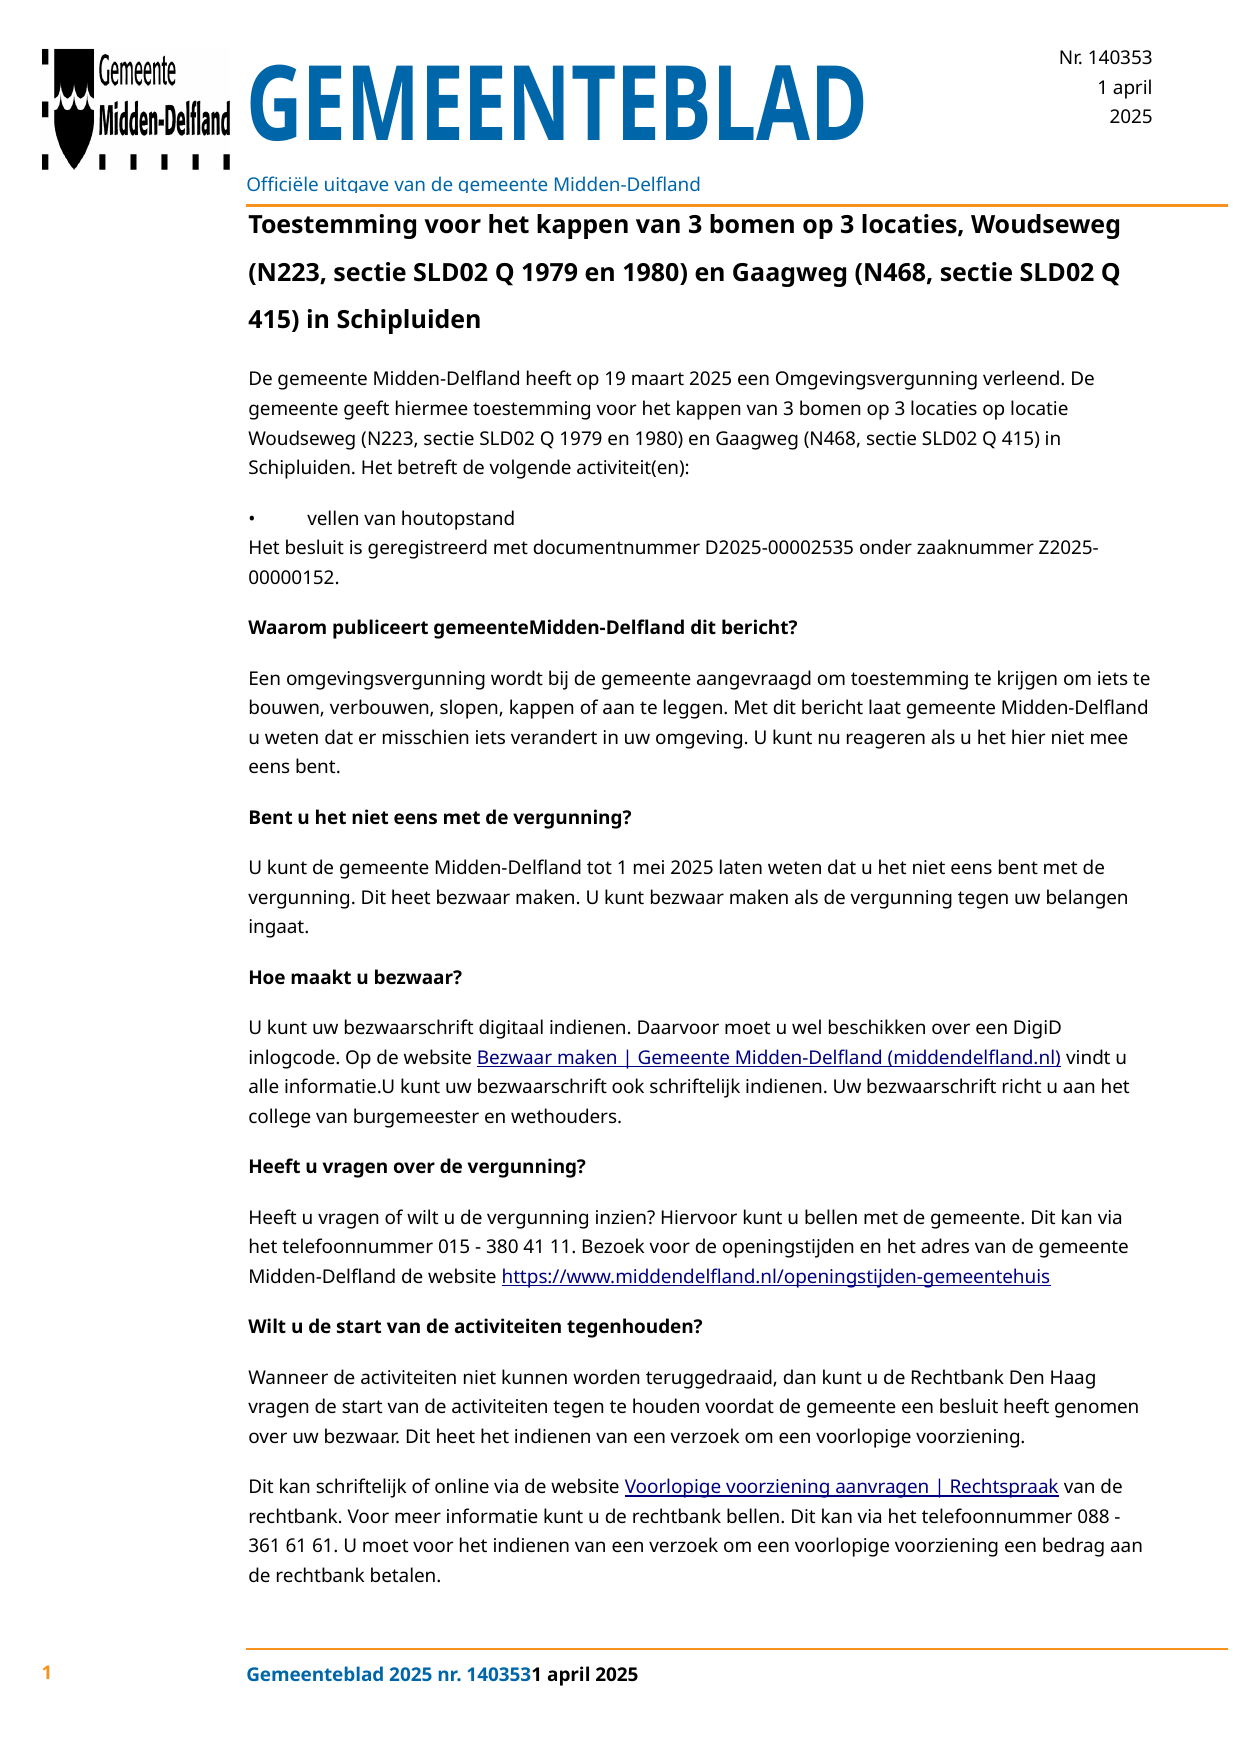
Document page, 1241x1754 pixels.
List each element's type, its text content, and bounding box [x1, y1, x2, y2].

text Wanneer de activiteiten niet kunnen worden teruggedraaid, dan kunt u de Rechtbank Den Haag vragen de start van de activiteiten tegen te houden voordat de gemeente een besluit heeft genomen over uw bezwaar. Dit heet het indienen van een verzoek om een voorlopige voorziening. [248, 1364, 1152, 1449]
text Het besluit is geregistreerd met documentnummer D2025-00002535 onder zaaknummer Z2025-00000152. [248, 534, 1152, 589]
text Bent u het niet eens met de vergunning? [248, 804, 1152, 829]
text Toestemming voor het kappen van 3 bomen op 3 locaties, Woudseweg (N223, sectie SLD02 Q 1979 en 1980) en Gaagweg (N468, sectie SLD02 Q 415) in Schipluiden [248, 207, 1152, 336]
text Waarom publiceert gemeenteMidden-Delfland dit bericht? [248, 614, 1152, 640]
text Wilt u de start van de activiteiten tegenhouden? [248, 1313, 1152, 1339]
picture [41, 47, 231, 172]
text Hoe maakt u bezwaar? [248, 964, 1152, 989]
text Een omgevingsvergunning wordt bij de gemeente aangevraagd om toestemming te krijgen om iets te bouwen, verbouwen, slopen, kappen of aan te leggen. Met dit bericht laat gemeente Midden-Delfland u weten dat er misschien iets verandert in uw omgeving. U kunt nu reageren als u het hier niet mee eens bent. [248, 665, 1152, 779]
text U kunt de gemeente Midden-Delfland tot 1 mei 2025 laten weten dat u het niet eens bent met de vergunning. Dit heet bezwaar maken. U kunt bezwaar maken als de vergunning tegen uw belangen ingaat. [248, 854, 1152, 939]
text De gemeente Midden-Delfland heeft op 19 maart 2025 een Omgevingsvergunning verleend. De gemeente geeft hiermee toestemming voor het kappen van 3 bomen op 3 locaties op locatie Woudseweg (N223, sectie SLD02 Q 1979 en 1980) en Gaagweg (N468, sectie SLD02 Q 415) in Schipluiden. Het betreft de volgende activiteit(en): [248, 366, 1152, 480]
text Heeft u vragen of wilt u de vergunning inzien? Hiervoor kunt u bellen met de gemeente. Dit kan via het telefoonnummer 015 - 380 41 11. Bezoek voor de openingstijden en het adres van de gemeente Midden-Delfland de website https://www.middendelfland.nl/openingstijden-gemeentehuis [248, 1204, 1152, 1289]
text Heeft u vragen over de vergunning? [248, 1153, 1152, 1179]
list vellen van houtopstand [248, 505, 1152, 530]
text Dit kan schriftelijk of online via de website Voorlopige voorziening aanvragen | Rechtspraak van de rechtbank. Voor meer informatie kunt u de rechtbank bellen. Dit kan via het telefoonnummer 088 - 361 61 61. U moet voor het indienen van een verzoek om een voorlopige voorziening een bedrag aan de rechtbank betalen. [248, 1473, 1152, 1588]
text U kunt uw bezwaarschrift digitaal indienen. Daarvoor moet u wel beschikken over een DigiD inlogcode. Op de website Bezwaar maken | Gemeente Midden-Delfland (middendelfland.nl) vindt u alle informatie.U kunt uw bezwaarschrift ook schriftelijk indienen. Uw bezwaarschrift richt u aan het college van burgemeester en wethouders. [248, 1014, 1152, 1129]
